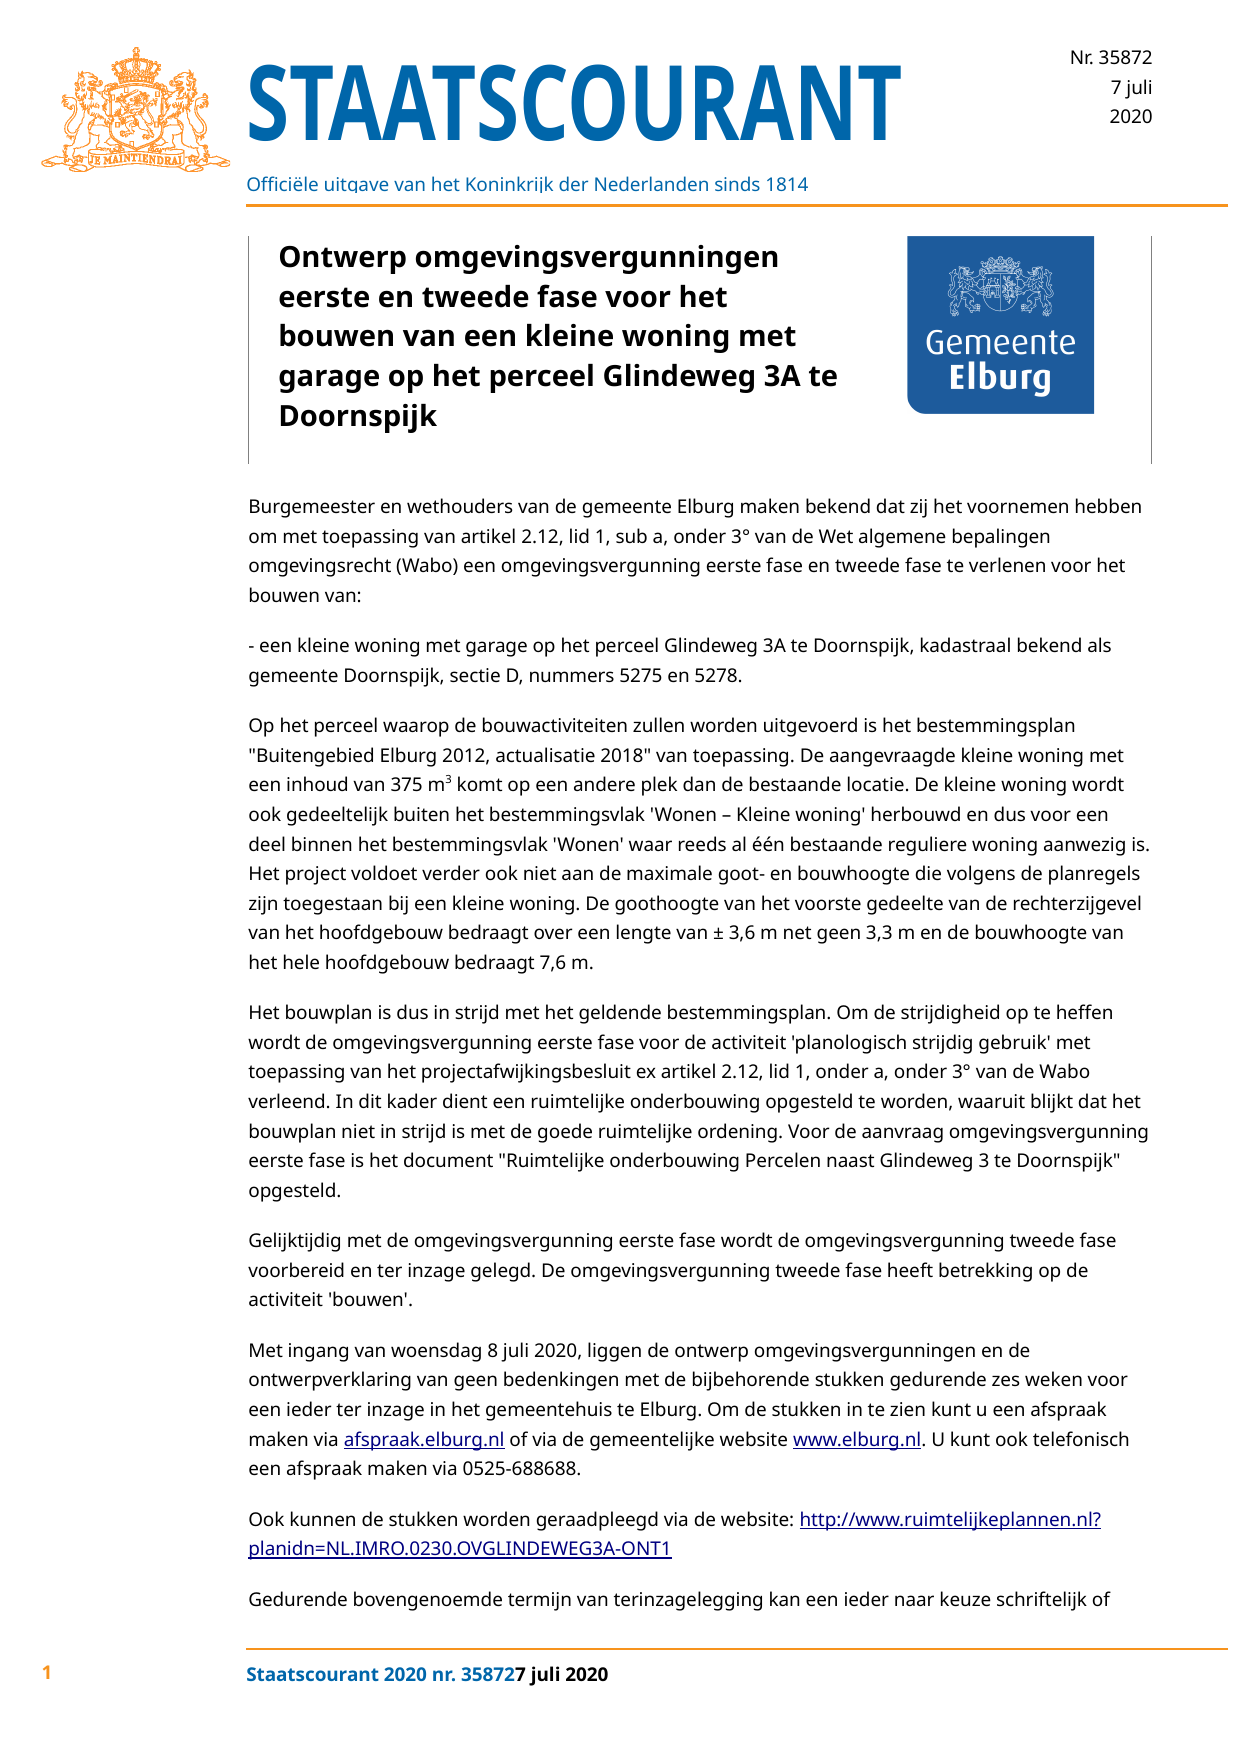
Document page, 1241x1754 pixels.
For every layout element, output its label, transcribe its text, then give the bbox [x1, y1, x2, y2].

table_header [1095, 236, 1151, 413]
table_header [850, 414, 1151, 464]
text - een kleine woning met garage op het perceel Glindeweg 3A te Doornspijk, kadastraal bekend als gemeente Doornspijk, sectie D, nummers 5275 en 5278. [248, 632, 1152, 688]
picture [41, 47, 231, 172]
table_header Ontwerp omgevingsvergunningen eerste en tweede fase voor het bouwen van een kleine woning met garage op het perceel Glindeweg 3A te Doornspijk [249, 236, 850, 464]
text Gedurende bovengenoemde termijn van terinzagelegging kan een ieder naar keuze schriftelijk of [248, 1586, 1152, 1612]
picture [907, 236, 1095, 414]
table_header [850, 236, 907, 413]
text Ook kunnen de stukken worden geraadpleegd via de website: http://www.ruimtelijkeplannen.nl?planidn=NL.IMRO.0230.OVGLINDEWEG3A-ONT1 [248, 1506, 1152, 1561]
text Het bouwplan is dus in strijd met het geldende bestemmingsplan. Om de strijdigheid op te heffen wordt de omgevingsvergunning eerste fase voor de activiteit 'planologisch strijdig gebruik' met toepassing van het projectafwijkingsbesluit ex artikel 2.12, lid 1, onder a, onder 3° van de Wabo verleend. In dit kader dient een ruimtelijke onderbouwing opgesteld te worden, waaruit blijkt dat het bouwplan niet in strijd is met de goede ruimtelijke ordening. Voor de aanvraag omgevingsvergunning eerste fase is het document "Ruimtelijke onderbouwing Percelen naast Glindeweg 3 te Doornspijk" opgesteld. [248, 999, 1152, 1203]
text Met ingang van woensdag 8 juli 2020, liggen de ontwerp omgevingsvergunningen en de ontwerpverklaring van geen bedenkingen met de bijbehorende stukken gedurende zes weken voor een ieder ter inzage in het gemeentehuis te Elburg. Om de stukken in te zien kunt u een afspraak maken via afspraak.elburg.nl of via de gemeentelijke website www.elburg.nl. U kunt ook telefonisch een afspraak maken via 0525-688688. [248, 1337, 1152, 1481]
text Op het perceel waarop de bouwactiviteiten zullen worden uitgevoerd is het bestemmingsplan "Buitengebied Elburg 2012, actualisatie 2018" van toepassing. De aangevraagde kleine woning met een inhoud van 375 m3 komt op een andere plek dan de bestaande locatie. De kleine woning wordt ook gedeeltelijk buiten het bestemmingsvlak 'Wonen – Kleine woning' herbouwd en dus voor een deel binnen het bestemmingsvlak 'Wonen' waar reeds al één bestaande reguliere woning aanwezig is. Het project voldoet verder ook niet aan de maximale goot- en bouwhoogte die volgens de planregels zijn toegestaan bij een kleine woning. De goothoogte van het voorste gedeelte van de rechterzijgevel van het hoofdgebouw bedraagt over een lengte van ± 3,6 m net geen 3,3 m en de bouwhoogte van het hele hoofdgebouw bedraagt 7,6 m. [248, 712, 1152, 975]
text Burgemeester en wethouders van de gemeente Elburg maken bekend dat zij het voornemen hebben om met toepassing van artikel 2.12, lid 1, sub a, onder 3° van de Wet algemene bepalingen omgevingsrecht (Wabo) een omgevingsvergunning eerste fase en tweede fase te verlenen voor het bouwen van: [248, 493, 1152, 608]
text Gelijktijdig met de omgevingsvergunning eerste fase wordt de omgevingsvergunning tweede fase voorbereid en ter inzage gelegd. De omgevingsvergunning tweede fase heeft betrekking op de activiteit 'bouwen'. [248, 1227, 1152, 1312]
